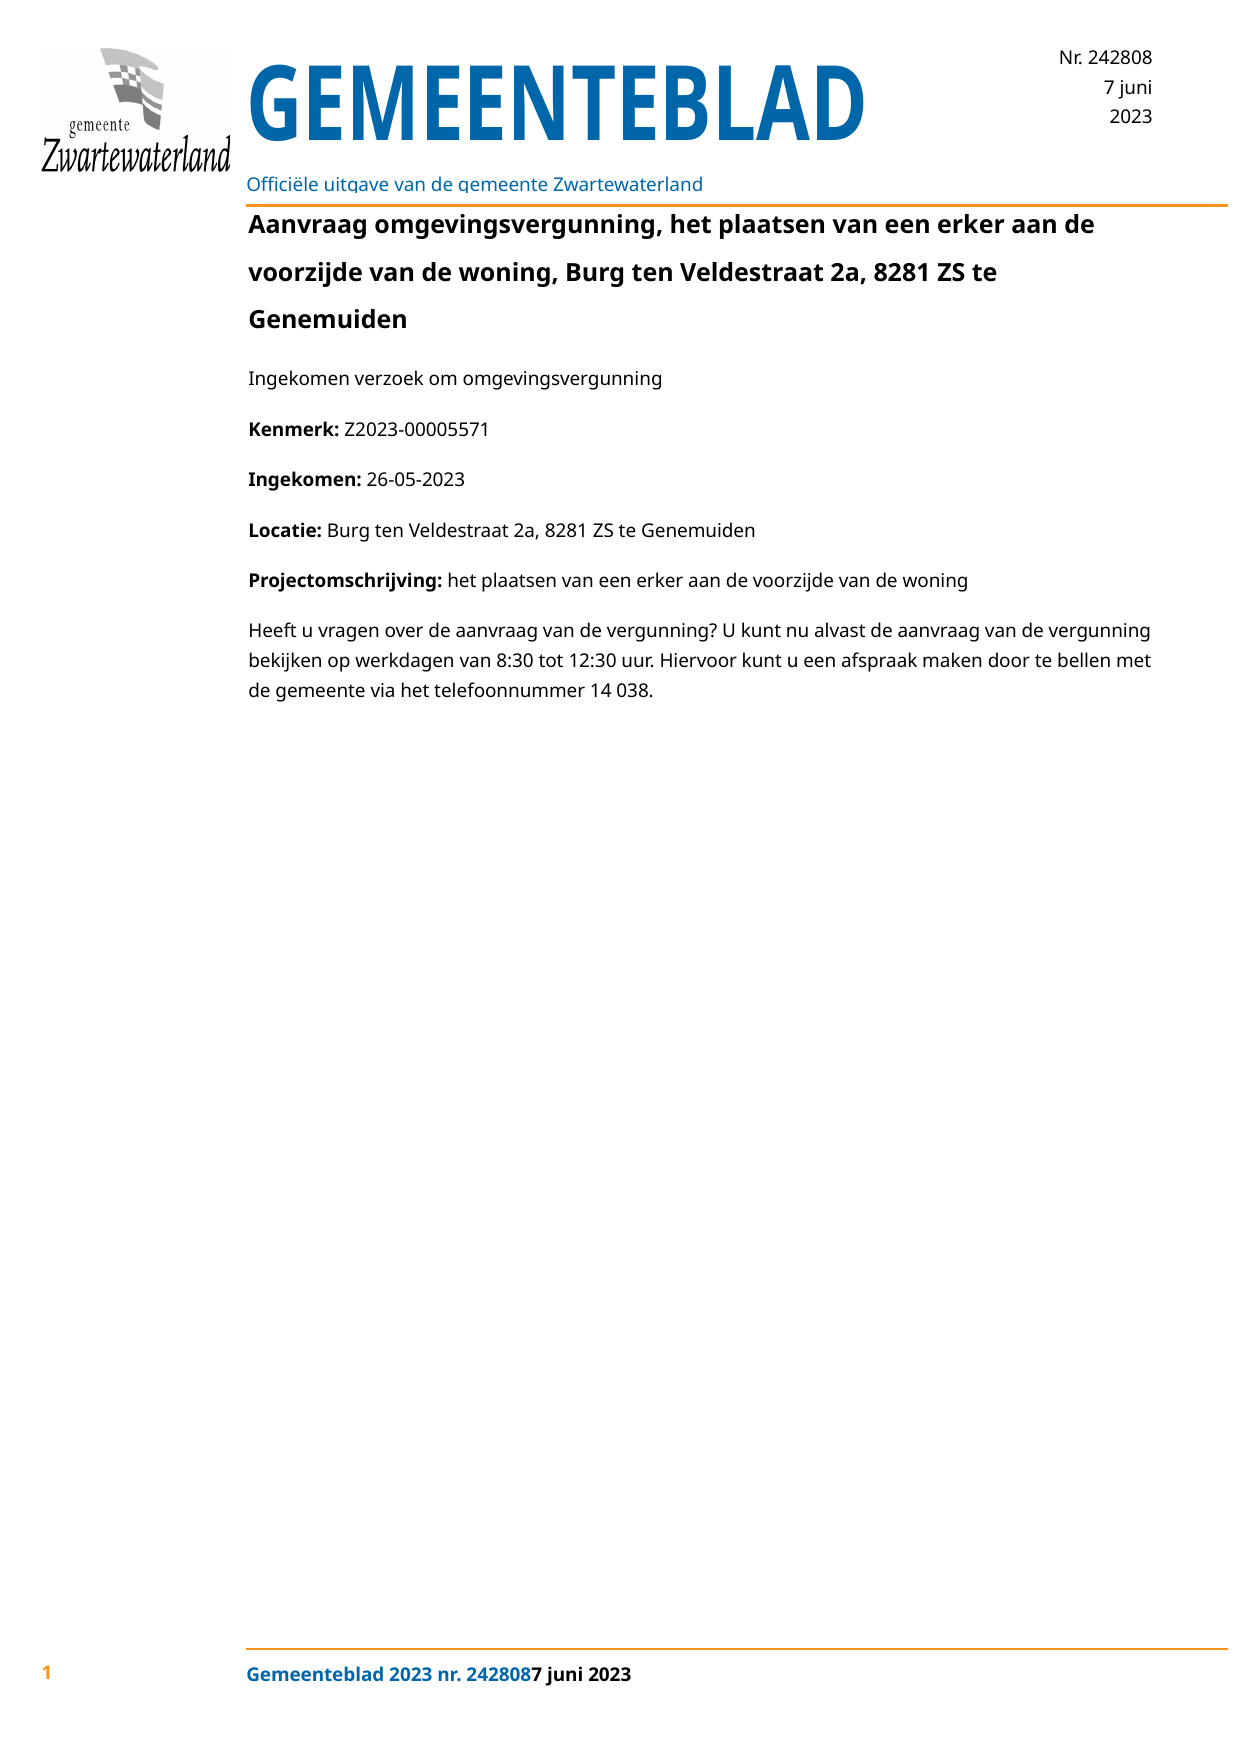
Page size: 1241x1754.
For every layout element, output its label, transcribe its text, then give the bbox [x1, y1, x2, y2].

text Ingekomen verzoek om omgevingsvergunning [248, 366, 1152, 391]
text Locatie: Burg ten Veldestraat 2a, 8281 ZS te Genemuiden [248, 517, 1152, 542]
text Heeft u vragen over de aanvraag van de vergunning? U kunt nu alvast de aanvraag van de vergunning bekijken op werkdagen van 8:30 tot 12:30 uur. Hiervoor kunt u een afspraak maken door te bellen met de gemeente via het telefoonnummer 14 038. [248, 618, 1152, 702]
text Aanvraag omgevingsvergunning, het plaatsen van een erker aan de voorzijde van de woning, Burg ten Veldestraat 2a, 8281 ZS te Genemuiden [248, 207, 1152, 336]
text Ingekomen: 26-05-2023 [248, 466, 1152, 492]
text Projectomschrijving: het plaatsen van een erker aan de voorzijde van de woning [248, 567, 1152, 593]
text Kenmerk: Z2023-00005571 [248, 416, 1152, 442]
picture [41, 47, 231, 172]
